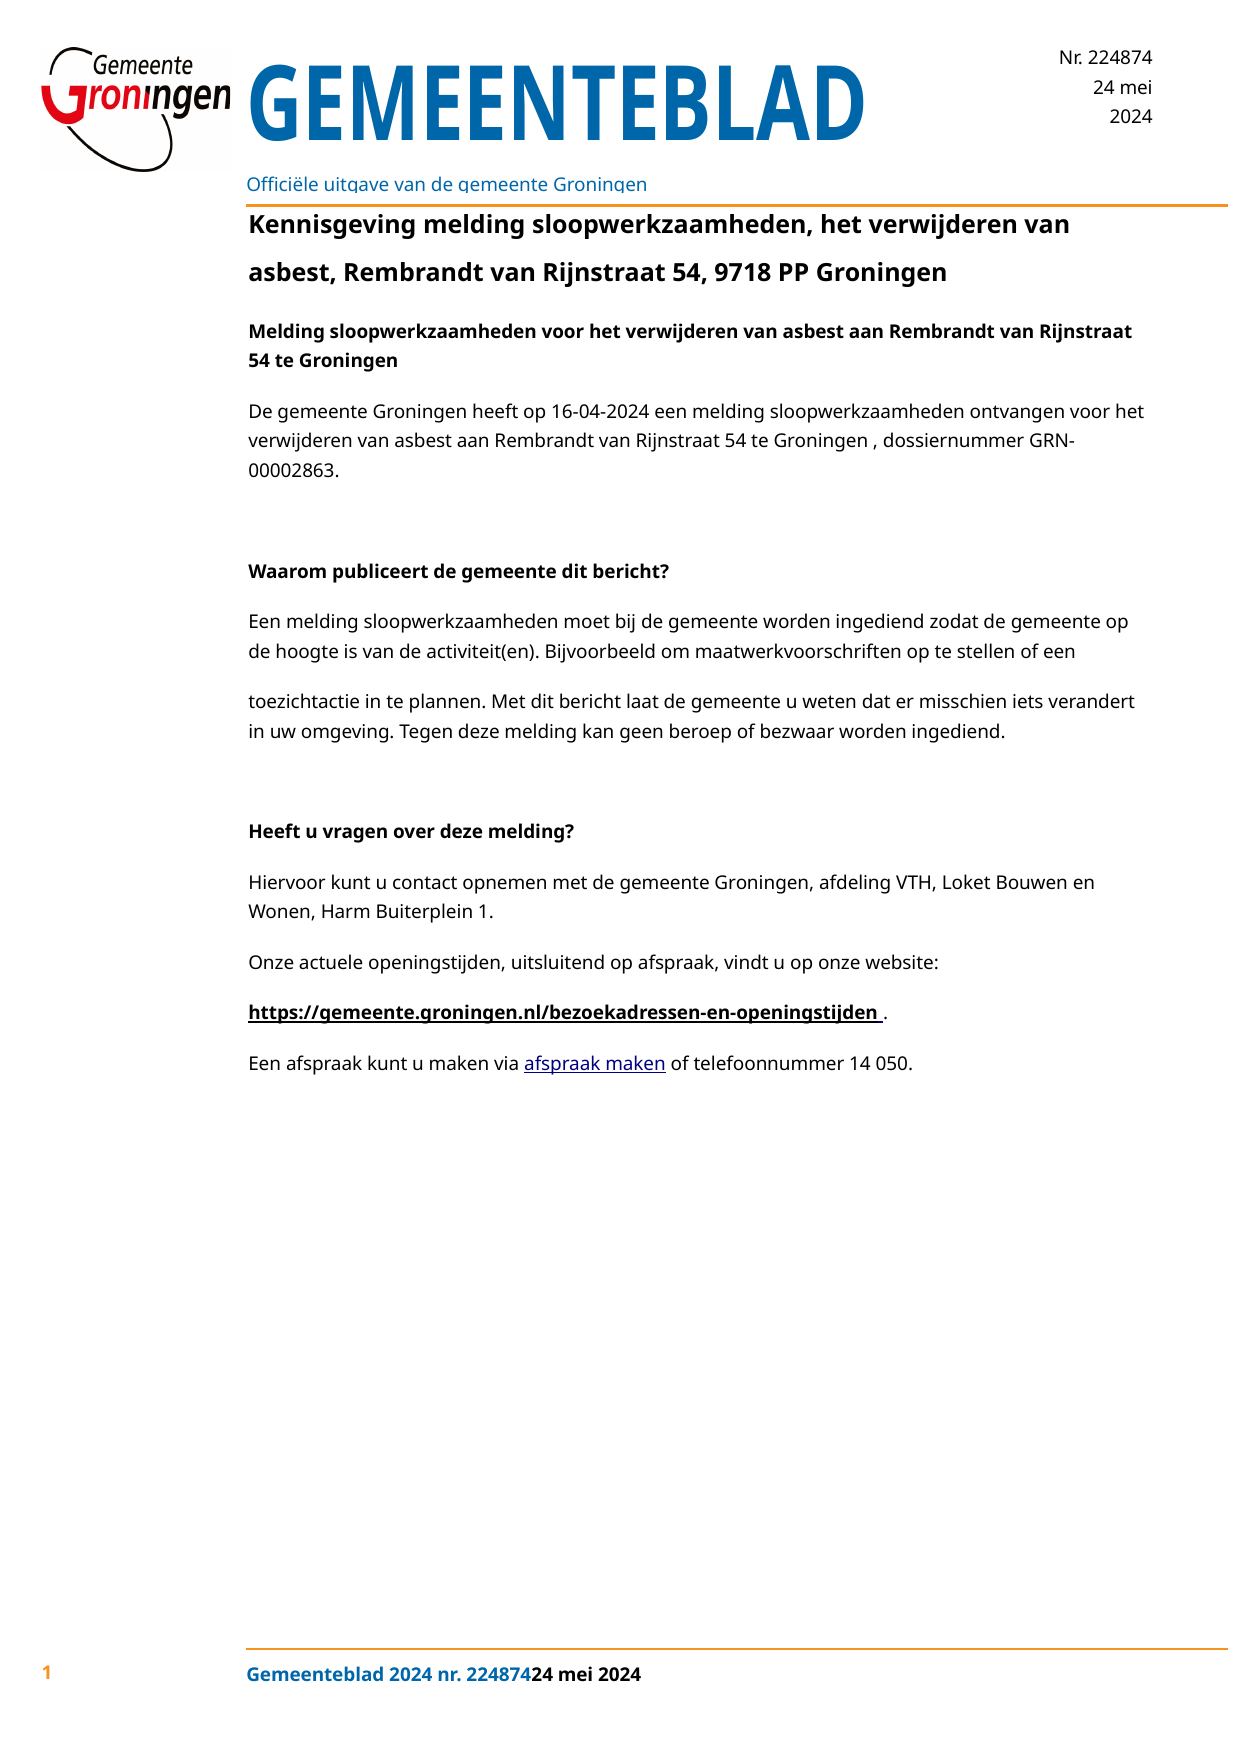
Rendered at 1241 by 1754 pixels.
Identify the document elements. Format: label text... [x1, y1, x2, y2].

text Een melding sloopwerkzaamheden moet bij de gemeente worden ingediend zodat de gemeente op de hoogte is van de activiteit(en). Bijvoorbeeld om maatwerkvoorschriften op te stellen of een [248, 608, 1152, 664]
text https://gemeente.groningen.nl/bezoekadressen-en-openingstijden . [248, 999, 1152, 1025]
picture [41, 47, 231, 172]
text Een afspraak kunt u maken via afspraak maken of telefoonnummer 14 050. [248, 1050, 1152, 1076]
text toezichtactie in te plannen. Met dit bericht laat de gemeente u weten dat er misschien iets verandert in uw omgeving. Tegen deze melding kan geen beroep of bezwaar worden ingediend. [248, 688, 1152, 744]
text De gemeente Groningen heeft op 16-04-2024 een melding sloopwerkzaamheden ontvangen voor het verwijderen van asbest aan Rembrandt van Rijnstraat 54 te Groningen , dossiernummer GRN-00002863. [248, 398, 1152, 483]
text Hiervoor kunt u contact opnemen met de gemeente Groningen, afdeling VTH, Loket Bouwen en Wonen, Harm Buiterplein 1. [248, 869, 1152, 924]
text Kennisgeving melding sloopwerkzaamheden, het verwijderen van asbest, Rembrandt van Rijnstraat 54, 9718 PP Groningen [248, 207, 1152, 288]
text Onze actuele openingstijden, uitsluitend op afspraak, vindt u op onze website: [248, 949, 1152, 975]
text Waarom publiceert de gemeente dit bericht? [248, 558, 1152, 584]
text Heeft u vragen over deze melding? [248, 819, 1152, 844]
text Melding sloopwerkzaamheden voor het verwijderen van asbest aan Rembrandt van Rijnstraat 54 te Groningen [248, 318, 1152, 373]
